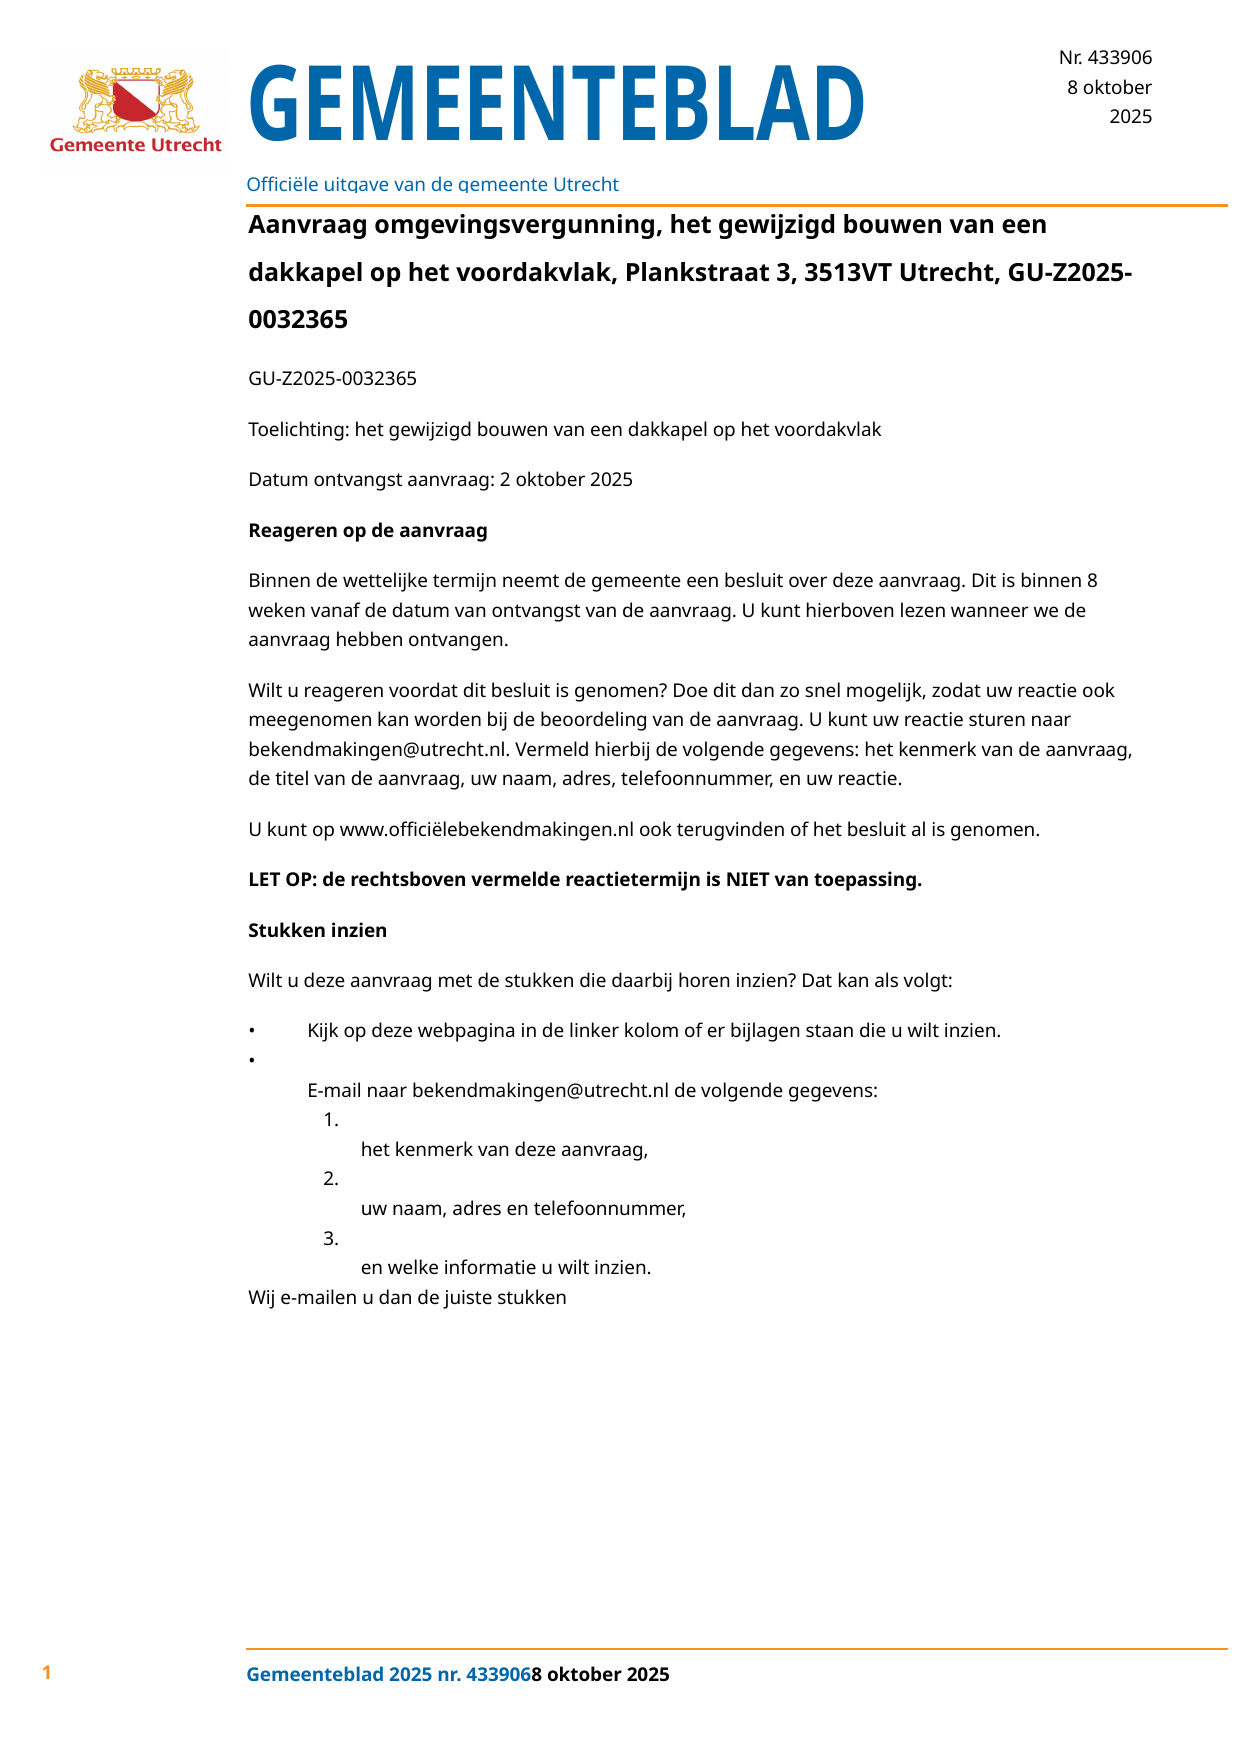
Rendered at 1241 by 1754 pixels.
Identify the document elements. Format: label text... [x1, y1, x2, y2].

text Wij e-mailen u dan de juiste stukken [248, 1284, 1152, 1309]
list E-mail naar bekendmakingen@utrecht.nl de volgende gegevens: [248, 1077, 1152, 1102]
text Binnen de wettelijke termijn neemt de gemeente een besluit over deze aanvraag. Dit is binnen 8 weken vanaf de datum van ontvangst van de aanvraag. U kunt hierboven lezen wanneer we de aanvraag hebben ontvangen. [248, 567, 1152, 652]
list en welke informatie u wilt inzien. [323, 1254, 1152, 1280]
list Kijk op deze webpagina in de linker kolom of er bijlagen staan die u wilt inzien. [248, 1018, 1152, 1043]
text Toelichting: het gewijzigd bouwen van een dakkapel op het voordakvlak [248, 416, 1152, 442]
text Aanvraag omgevingsvergunning, het gewijzigd bouwen van een dakkapel op het voordakvlak, Plankstraat 3, 3513VT Utrecht, GU-Z2025-0032365 [248, 207, 1152, 336]
text LET OP: de rechtsboven vermelde reactietermijn is NIET van toepassing. [248, 866, 1152, 892]
list het kenmerk van deze aanvraag, [323, 1136, 1152, 1162]
text Stukken inzien [248, 917, 1152, 942]
text Wilt u deze aanvraag met de stukken die daarbij horen inzien? Dat kan als volgt: [248, 967, 1152, 993]
text Wilt u reageren voordat dit besluit is genomen? Doe dit dan zo snel mogelijk, zodat uw reactie ook meegenomen kan worden bij de beoordeling van de aanvraag. U kunt uw reactie sturen naar bekendmakingen@utrecht.nl. Vermeld hierbij de volgende gegevens: het kenmerk van de aanvraag, de titel van de aanvraag, uw naam, adres, telefoonnummer, en uw reactie. [248, 677, 1152, 791]
picture [41, 47, 231, 172]
text Reageren op de aanvraag [248, 517, 1152, 542]
list uw naam, adres en telefoonnummer, [323, 1195, 1152, 1221]
text U kunt op www.officiëlebekendmakingen.nl ook terugvinden of het besluit al is genomen. [248, 816, 1152, 842]
text GU-Z2025-0032365 [248, 366, 1152, 391]
text Datum ontvangst aanvraag: 2 oktober 2025 [248, 466, 1152, 492]
